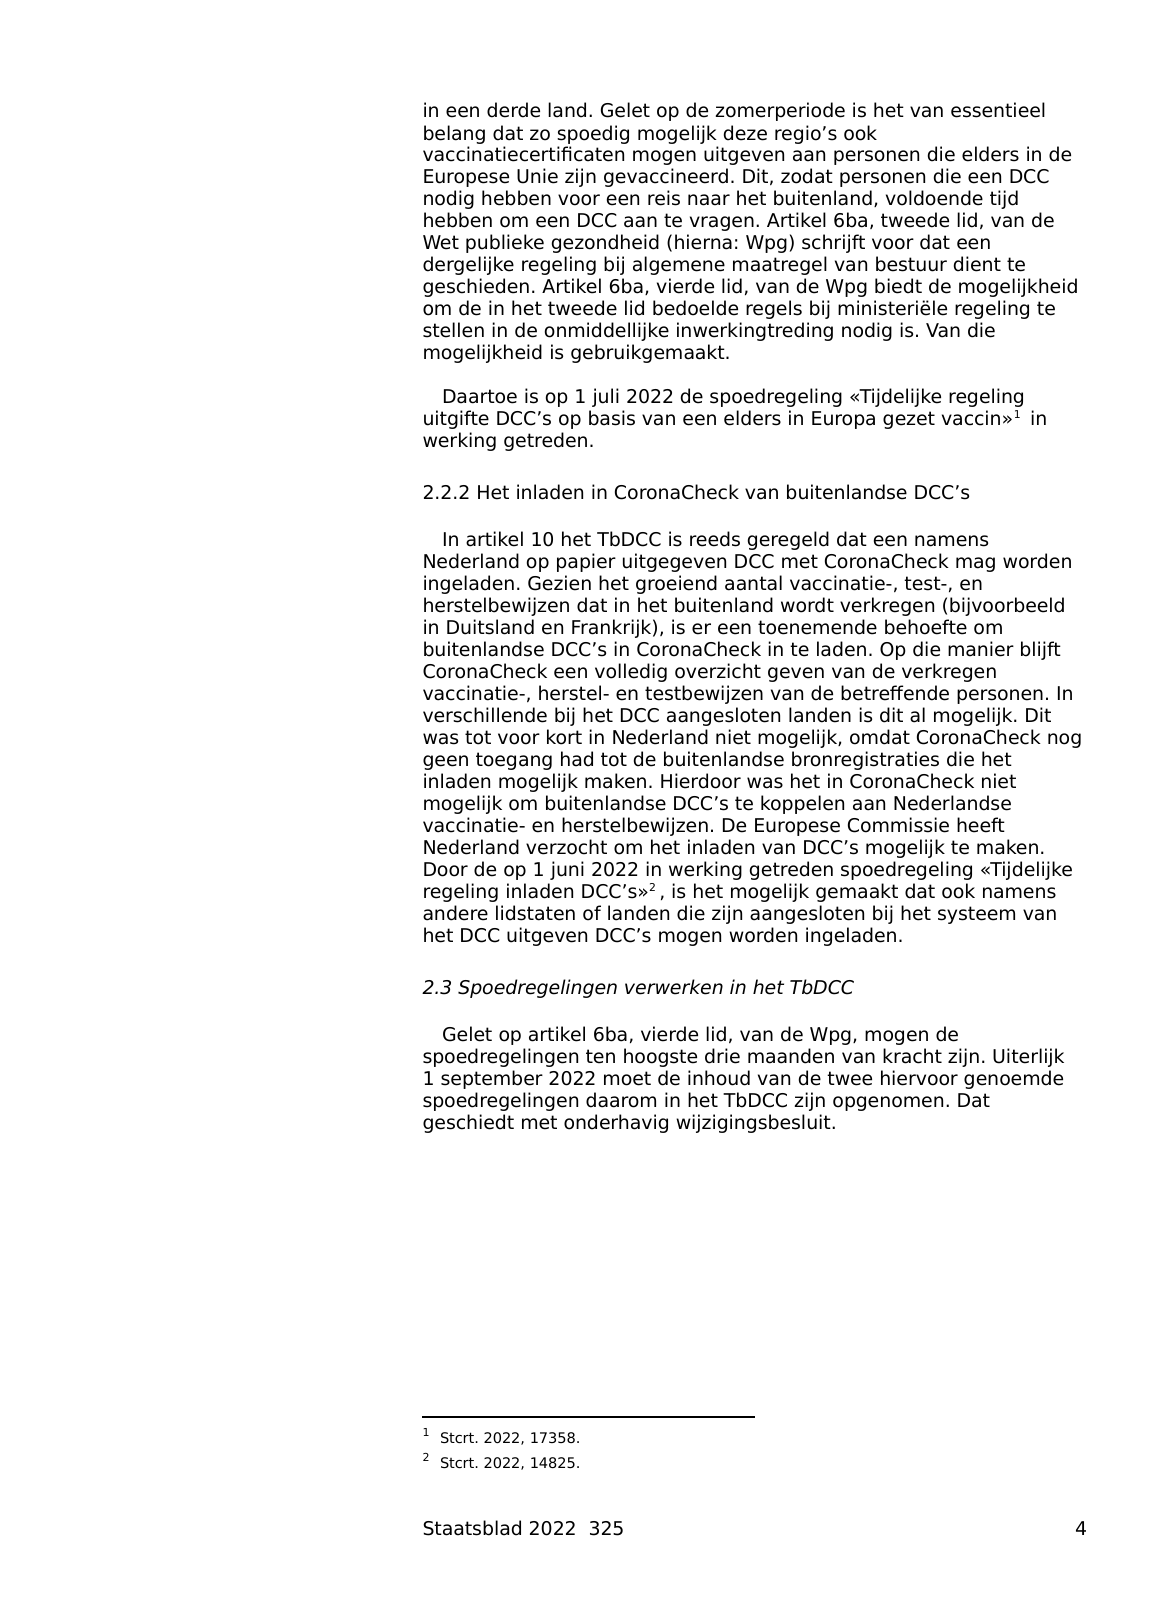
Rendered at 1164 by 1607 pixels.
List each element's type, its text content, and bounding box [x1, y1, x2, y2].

text Stcrt. 2022, 17358. [422, 1426, 1087, 1448]
subtitle 2.2.2 Het inladen in CoronaCheck van buitenlandse DCC’s [422, 482, 1087, 504]
text Daartoe is op 1 juli 2022 de spoedregeling «Tijdelijke regeling uitgifte DCC’s op basis van een elders in Europa gezet vaccin» in werking getreden. [422, 386, 1087, 452]
text Stcrt. 2022, 14825. [422, 1451, 1087, 1473]
text In artikel 10 het TbDCC is reeds geregeld dat een namens Nederland op papier uitgegeven DCC met CoronaCheck mag worden ingeladen. Gezien het groeiend aantal vaccinatie-, test-, en herstelbewijzen dat in het buitenland wordt verkregen (bijvoorbeeld in Duitsland en Frankrijk), is er een toenemende behoefte om buitenlandse DCC’s in CoronaCheck in te laden. Op die manier blijft CoronaCheck een volledig overzicht geven van de verkregen vaccinatie-, herstel- en testbewijzen van de betreffende personen. In verschillende bij het DCC aangesloten landen is dit al mogelijk. Dit was tot voor kort in Nederland niet mogelijk, omdat CoronaCheck nog geen toegang had tot de buitenlandse bronregistraties die het inladen mogelijk maken. Hierdoor was het in CoronaCheck niet mogelijk om buitenlandse DCC’s te koppelen aan Nederlandse vaccinatie- en herstelbewijzen. De Europese Commissie heeft Nederland verzocht om het inladen van DCC’s mogelijk te maken. Door de op 1 juni 2022 in werking getreden spoedregeling «Tijdelijke regeling inladen DCC’s», is het mogelijk gemaakt dat ook namens andere lidstaten of landen die zijn aangesloten bij het systeem van het DCC uitgeven DCC’s mogen worden ingeladen. [422, 529, 1087, 947]
text in een derde land. Gelet op de zomerperiode is het van essentieel belang dat zo spoedig mogelijk deze regio’s ook vaccinatiecertificaten mogen uitgeven aan personen die elders in de Europese Unie zijn gevaccineerd. Dit, zodat personen die een DCC nodig hebben voor een reis naar het buitenland, voldoende tijd hebben om een DCC aan te vragen. Artikel 6ba, tweede lid, van de Wet publieke gezondheid (hierna: Wpg) schrijft voor dat een dergelijke regeling bij algemene maatregel van bestuur dient te geschieden. Artikel 6ba, vierde lid, van de Wpg biedt de mogelijkheid om de in het tweede lid bedoelde regels bij ministeriële regeling te stellen in de onmiddellijke inwerkingtreding nodig is. Van die mogelijkheid is gebruikgemaakt. [422, 100, 1087, 364]
subtitle 2.3 Spoedregelingen verwerken in het TbDCC [422, 977, 1087, 999]
text Gelet op artikel 6ba, vierde lid, van de Wpg, mogen de spoedregelingen ten hoogste drie maanden van kracht zijn. Uiterlijk 1 september 2022 moet de inhoud van de twee hiervoor genoemde spoedregelingen daarom in het TbDCC zijn opgenomen. Dat geschiedt met onderhavig wijzigingsbesluit. [422, 1024, 1087, 1134]
